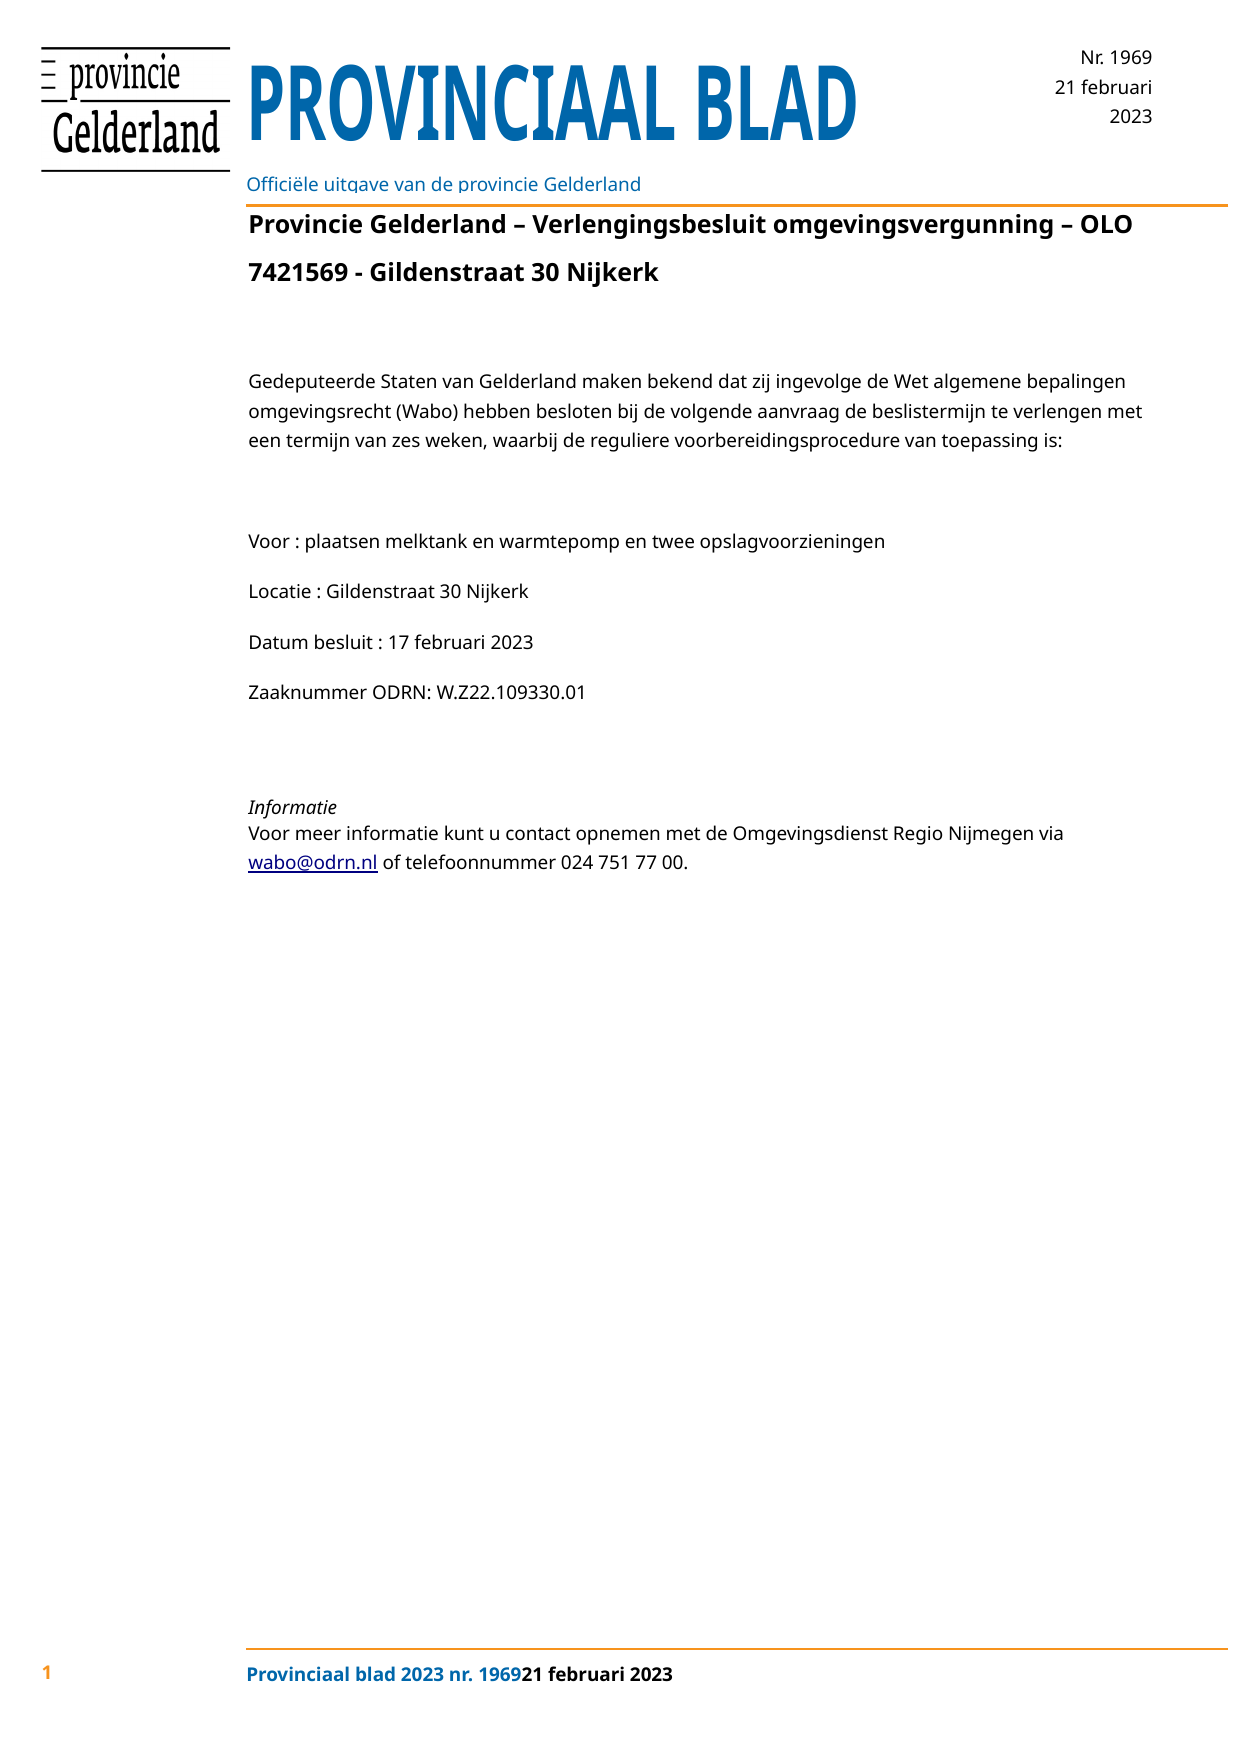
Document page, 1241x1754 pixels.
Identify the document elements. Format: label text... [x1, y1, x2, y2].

text Gedeputeerde Staten van Gelderland maken bekend dat zij ingevolge de Wet algemene bepalingen omgevingsrecht (Wabo) hebben besloten bij de volgende aanvraag de beslistermijn te verlengen met een termijn van zes weken, waarbij de reguliere voorbereidingsprocedure van toepassing is: [248, 368, 1152, 453]
text Voor meer informatie kunt u contact opnemen met de Omgevingsdienst Regio Nijmegen via wabo@odrn.nl of telefoonnummer 024 751 77 00. [248, 820, 1152, 875]
text Locatie : Gildenstraat 30 Nijkerk [248, 579, 1152, 604]
text Informatie [248, 794, 1152, 820]
picture [41, 47, 231, 172]
text Voor : plaatsen melktank en warmtepomp en twee opslagvoorzieningen [248, 528, 1152, 554]
text Zaaknummer ODRN: W.Z22.109330.01 [248, 679, 1152, 705]
text Datum besluit : 17 februari 2023 [248, 629, 1152, 655]
text Provincie Gelderland – Verlengingsbesluit omgevingsvergunning – OLO 7421569 - Gildenstraat 30 Nijkerk [248, 207, 1152, 288]
